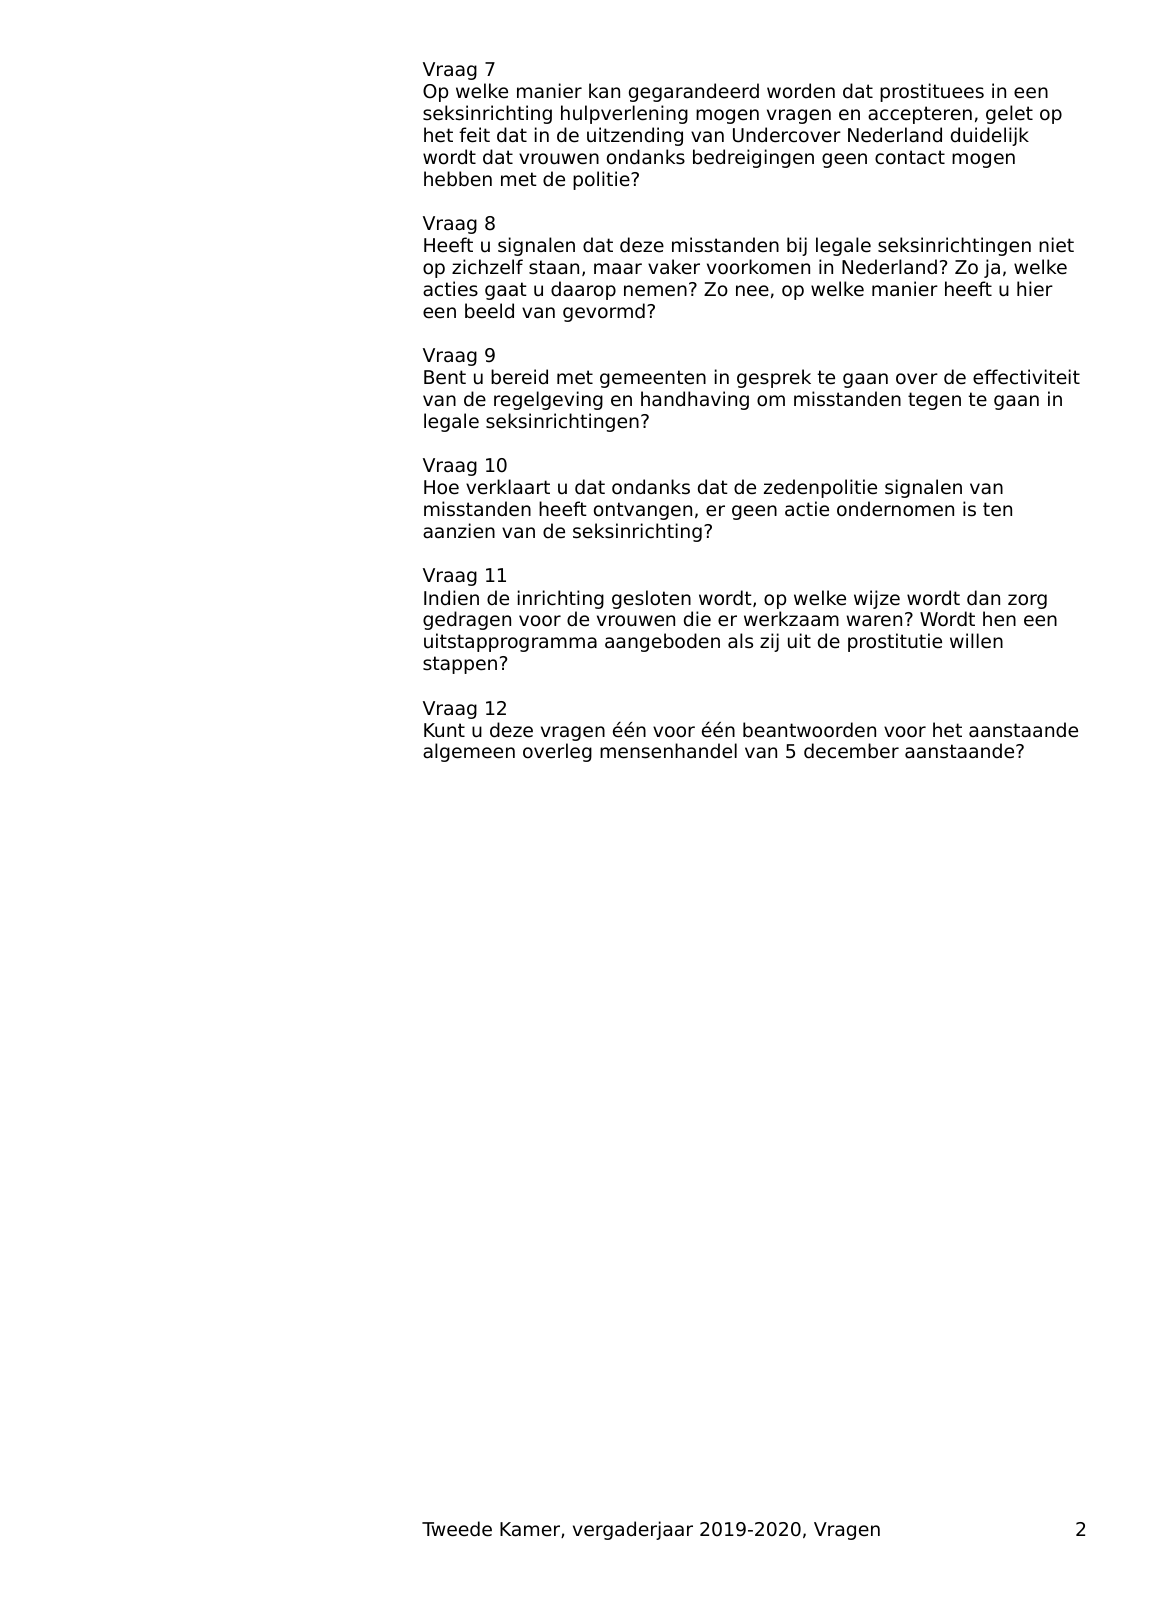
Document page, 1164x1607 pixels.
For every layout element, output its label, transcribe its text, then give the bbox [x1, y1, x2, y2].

text Vraag 11 [422, 565, 1087, 587]
text Bent u bereid met gemeenten in gesprek te gaan over de effectiviteit van de regelgeving en handhaving om misstanden tegen te gaan in legale seksinrichtingen? [422, 367, 1087, 433]
text Heeft u signalen dat deze misstanden bij legale seksinrichtingen niet op zichzelf staan, maar vaker voorkomen in Nederland? Zo ja, welke acties gaat u daarop nemen? Zo nee, op welke manier heeft u hier een beeld van gevormd? [422, 235, 1087, 323]
text Vraag 7 [422, 59, 1087, 81]
text Vraag 8 [422, 213, 1087, 235]
text Op welke manier kan gegarandeerd worden dat prostituees in een seksinrichting hulpverlening mogen vragen en accepteren, gelet op het feit dat in de uitzending van Undercover Nederland duidelijk wordt dat vrouwen ondanks bedreigingen geen contact mogen hebben met de politie? [422, 81, 1087, 191]
text Vraag 10 [422, 455, 1087, 477]
text Indien de inrichting gesloten wordt, op welke wijze wordt dan zorg gedragen voor de vrouwen die er werkzaam waren? Wordt hen een uitstapprogramma aangeboden als zij uit de prostitutie willen stappen? [422, 587, 1087, 675]
text Kunt u deze vragen één voor één beantwoorden voor het aanstaande algemeen overleg mensenhandel van 5 december aanstaande? [422, 719, 1087, 763]
text Vraag 12 [422, 697, 1087, 719]
text Hoe verklaart u dat ondanks dat de zedenpolitie signalen van misstanden heeft ontvangen, er geen actie ondernomen is ten aanzien van de seksinrichting? [422, 477, 1087, 543]
text Vraag 9 [422, 345, 1087, 367]
